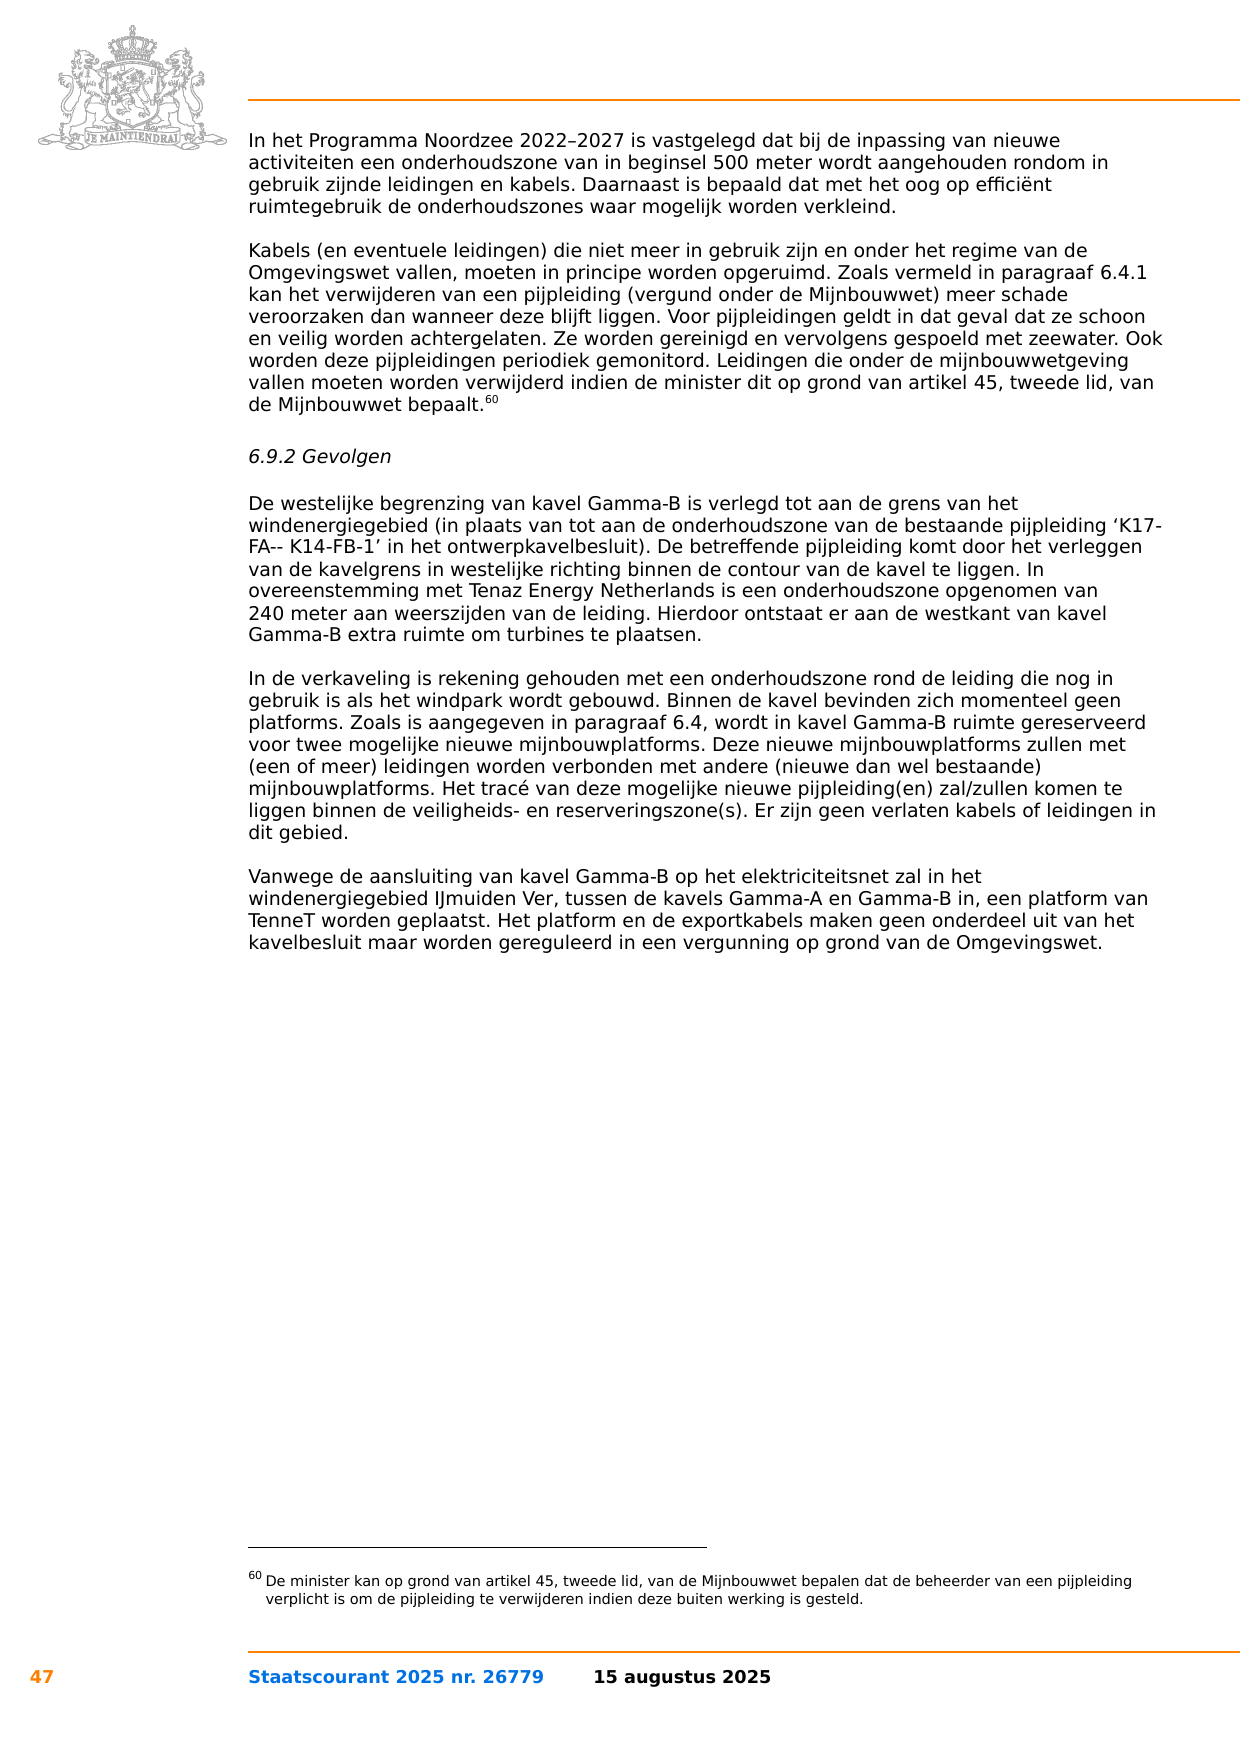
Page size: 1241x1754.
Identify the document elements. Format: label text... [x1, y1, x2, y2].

text In de verkaveling is rekening gehouden met een onderhoudszone rond de leiding die nog in gebruik is als het windpark wordt gebouwd. Binnen de kavel bevinden zich momenteel geen platforms. Zoals is aangegeven in paragraaf 6.4, wordt in kavel Gamma-B ruimte gereserveerd voor twee mogelijke nieuwe mijnbouwplatforms. Deze nieuwe mijnbouwplatforms zullen met (een of meer) leidingen worden verbonden met andere (nieuwe dan wel bestaande) mijnbouwplatforms. Het tracé van deze mogelijke nieuwe pijpleiding(en) zal/zullen komen te liggen binnen de veiligheids- en reserveringszone(s). Er zijn geen verlaten kabels of leidingen in dit gebied. [248, 668, 1163, 844]
text Vanwege de aansluiting van kavel Gamma-B op het elektriciteitsnet zal in het windenergiegebied IJmuiden Ver, tussen de kavels Gamma-A en Gamma-B in, een platform van TenneT worden geplaatst. Het platform en de exportkabels maken geen onderdeel uit van het kavelbesluit maar worden gereguleerd in een vergunning op grond van de Omgevingswet. [248, 866, 1163, 954]
text De minister kan op grond van artikel 45, tweede lid, van de Mijnbouwwet bepalen dat de beheerder van een pijpleiding verplicht is om de pijpleiding te verwijderen indien deze buiten werking is gesteld. [248, 1569, 1163, 1608]
text Kabels (en eventuele leidingen) die niet meer in gebruik zijn en onder het regime van de Omgevingswet vallen, moeten in principe worden opgeruimd. Zoals vermeld in paragraaf 6.4.1 kan het verwijderen van een pijpleiding (vergund onder de Mijnbouwwet) meer schade veroorzaken dan wanneer deze blijft liggen. Voor pijpleidingen geldt in dat geval dat ze schoon en veilig worden achtergelaten. Ze worden gereinigd en vervolgens gespoeld met zeewater. Ook worden deze pijpleidingen periodiek gemonitord. Leidingen die onder de mijnbouwwetgeving vallen moeten worden verwijderd indien de minister dit op grond van artikel 45, tweede lid, van de Mijnbouwwet bepaalt. [248, 240, 1163, 416]
text In het Programma Noordzee 2022–2027 is vastgelegd dat bij de inpassing van nieuwe activiteiten een onderhoudszone van in beginsel 500 meter wordt aangehouden rondom in gebruik zijnde leidingen en kabels. Daarnaast is bepaald dat met het oog op efficiënt ruimtegebruik de onderhoudszones waar mogelijk worden verkleind. [248, 130, 1163, 218]
subtitle 6.9.2 Gevolgen [248, 446, 1163, 467]
picture [38, 25, 227, 150]
text De westelijke begrenzing van kavel Gamma-B is verlegd tot aan de grens van het windenergiegebied (in plaats van tot aan de onderhoudszone van de bestaande pijpleiding ‘K17-FA-- K14-FB-1’ in het ontwerpkavelbesluit). De betreffende pijpleiding komt door het verleggen van de kavelgrens in westelijke richting binnen de contour van de kavel te liggen. In overeenstemming met Tenaz Energy Netherlands is een onderhoudszone opgenomen van 240 meter aan weerszijden van de leiding. Hierdoor ontstaat er aan de westkant van kavel Gamma-B extra ruimte om turbines te plaatsen. [248, 492, 1163, 646]
